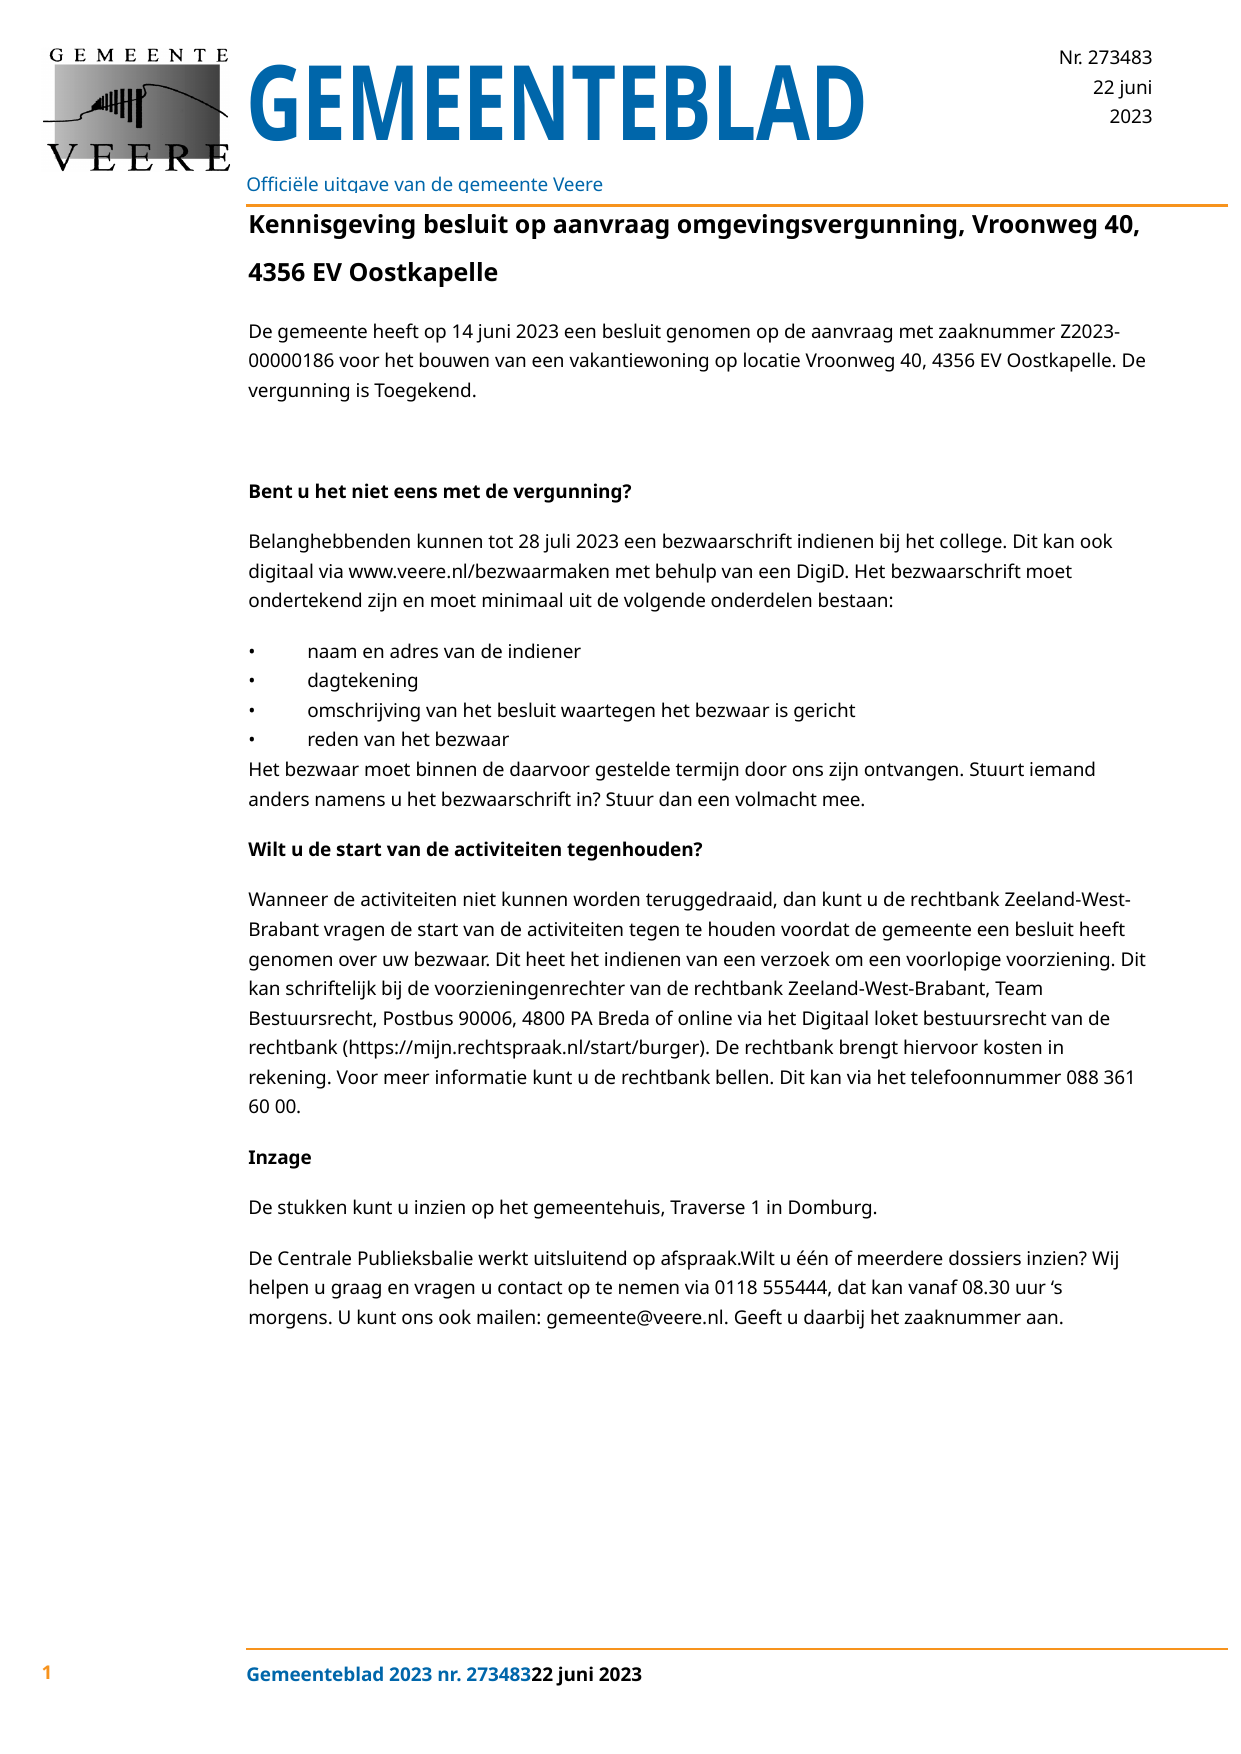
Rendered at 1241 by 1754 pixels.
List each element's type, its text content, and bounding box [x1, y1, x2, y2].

text Inzage [248, 1144, 1152, 1170]
picture [41, 47, 231, 172]
text Het bezwaar moet binnen de daarvoor gestelde termijn door ons zijn ontvangen. Stuurt iemand anders namens u het bezwaarschrift in? Stuur dan een volmacht mee. [248, 756, 1152, 812]
text Bent u het niet eens met de vergunning? [248, 478, 1152, 504]
text Wilt u de start van de activiteiten tegenhouden? [248, 836, 1152, 862]
text Belanghebbenden kunnen tot 28 juli 2023 een bezwaarschrift indienen bij het college. Dit kan ook digitaal via www.veere.nl/bezwaarmaken met behulp van een DigiD. Het bezwaarschrift moet ondertekend zijn en moet minimaal uit de volgende onderdelen bestaan: [248, 528, 1152, 613]
list naam en adres van de indiener [248, 638, 1152, 664]
list dagtekening [248, 667, 1152, 693]
text De stukken kunt u inzien op het gemeentehuis, Traverse 1 in Domburg. [248, 1194, 1152, 1220]
text De gemeente heeft op 14 juni 2023 een besluit genomen op de aanvraag met zaaknummer Z2023-00000186 voor het bouwen van een vakantiewoning op locatie Vroonweg 40, 4356 EV Oostkapelle. De vergunning is Toegekend. [248, 318, 1152, 403]
list omschrijving van het besluit waartegen het bezwaar is gericht [248, 697, 1152, 723]
list reden van het bezwaar [248, 727, 1152, 752]
text Kennisgeving besluit op aanvraag omgevingsvergunning, Vroonweg 40, 4356 EV Oostkapelle [248, 207, 1152, 288]
text De Centrale Publieksbalie werkt uitsluitend op afspraak.Wilt u één of meerdere dossiers inzien? Wij helpen u graag en vragen u contact op te nemen via 0118 555444, dat kan vanaf 08.30 uur ‘s morgens. U kunt ons ook mailen: gemeente@veere.nl. Geeft u daarbij het zaaknummer aan. [248, 1245, 1152, 1330]
text Wanneer de activiteiten niet kunnen worden teruggedraaid, dan kunt u de rechtbank Zeeland-West-Brabant vragen de start van de activiteiten tegen te houden voordat de gemeente een besluit heeft genomen over uw bezwaar. Dit heet het indienen van een verzoek om een voorlopige voorziening. Dit kan schriftelijk bij de voorzieningenrechter van de rechtbank Zeeland-West-Brabant, Team Bestuursrecht, Postbus 90006, 4800 PA Breda of online via het Digitaal loket bestuursrecht van de rechtbank (https://mijn.rechtspraak.nl/start/burger). De rechtbank brengt hiervoor kosten in rekening. Voor meer informatie kunt u de rechtbank bellen. Dit kan via het telefoonnummer 088 361 60 00. [248, 887, 1152, 1119]
